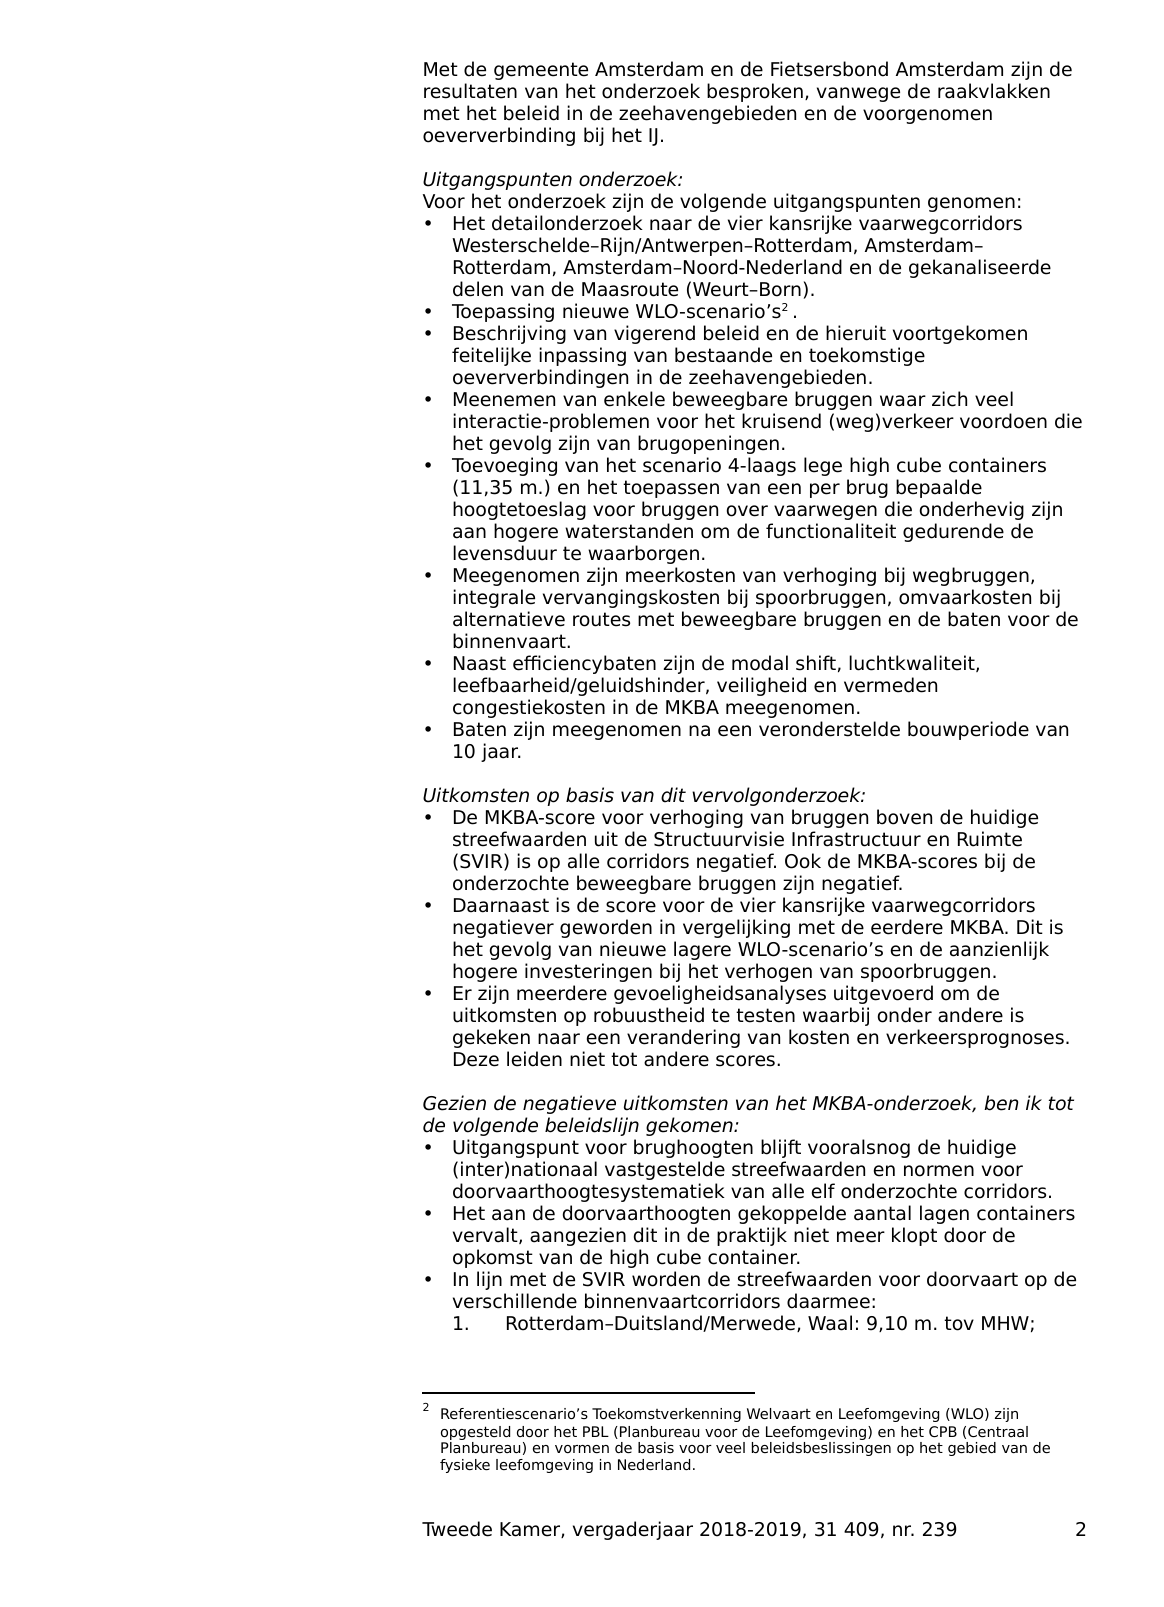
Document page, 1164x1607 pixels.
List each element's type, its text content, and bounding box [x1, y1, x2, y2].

text • Toepassing nieuwe WLO-scenario’s. [422, 301, 1087, 323]
text • Het aan de doorvaarthoogten gekoppelde aantal lagen containers vervalt, aangezien dit in de praktijk niet meer klopt door de opkomst van de high cube container. [422, 1203, 1087, 1268]
subtitle Uitkomsten op basis van dit vervolgonderzoek: [422, 785, 1087, 807]
subtitle Uitgangspunten onderzoek: [422, 169, 1087, 191]
text • Naast efficiencybaten zijn de modal shift, luchtkwaliteit, leefbaarheid/geluidshinder, veiligheid en vermeden congestiekosten in de MKBA meegenomen. [422, 653, 1087, 719]
subtitle Gezien de negatieve uitkomsten van het MKBA-onderzoek, ben ik tot de volgende beleidslijn gekomen: [422, 1093, 1087, 1137]
text • Er zijn meerdere gevoeligheidsanalyses uitgevoerd om de uitkomsten op robuustheid te testen waarbij onder andere is gekeken naar een verandering van kosten en verkeersprognoses. Deze leiden niet tot andere scores. [422, 983, 1087, 1071]
text Voor het onderzoek zijn de volgende uitgangspunten genomen: [422, 191, 1087, 213]
text Met de gemeente Amsterdam en de Fietsersbond Amsterdam zijn de resultaten van het onderzoek besproken, vanwege de raakvlakken met het beleid in de zeehavengebieden en de voorgenomen oeververbinding bij het IJ. [422, 59, 1087, 147]
text • Baten zijn meegenomen na een veronderstelde bouwperiode van 10 jaar. [422, 719, 1087, 763]
text • Toevoeging van het scenario 4-laags lege high cube containers (11,35 m.) en het toepassen van een per brug bepaalde hoogtetoeslag voor bruggen over vaarwegen die onderhevig zijn aan hogere waterstanden om de functionaliteit gedurende de levensduur te waarborgen. [422, 455, 1087, 565]
text • De MKBA-score voor verhoging van bruggen boven de huidige streefwaarden uit de Structuurvisie Infrastructuur en Ruimte (SVIR) is op alle corridors negatief. Ook de MKBA-scores bij de onderzochte beweegbare bruggen zijn negatief. [422, 807, 1087, 895]
text Referentiescenario’s Toekomstverkenning Welvaart en Leefomgeving (WLO) zijn opgesteld door het PBL (Planbureau voor de Leefomgeving) en het CPB (Centraal Planbureau) en vormen de basis voor veel beleidsbeslissingen op het gebied van de fysieke leefomgeving in Nederland. [422, 1402, 1087, 1474]
text • Beschrijving van vigerend beleid en de hieruit voortgekomen feitelijke inpassing van bestaande en toekomstige oeververbindingen in de zeehavengebieden. [422, 323, 1087, 389]
text • Daarnaast is de score voor de vier kansrijke vaarwegcorridors negatiever geworden in vergelijking met de eerdere MKBA. Dit is het gevolg van nieuwe lagere WLO-scenario’s en de aanzienlijk hogere investeringen bij het verhogen van spoorbruggen. [422, 895, 1087, 983]
text • Het detailonderzoek naar de vier kansrijke vaarwegcorridors Westerschelde–Rijn/Antwerpen–Rotterdam, Amsterdam–Rotterdam, Amsterdam–Noord-Nederland en de gekanaliseerde delen van de Maasroute (Weurt–Born). [422, 213, 1087, 301]
text • In lijn met de SVIR worden de streefwaarden voor doorvaart op de verschillende binnenvaartcorridors daarmee: [422, 1268, 1087, 1312]
text • Uitgangspunt voor brughoogten blijft vooralsnog de huidige (inter)nationaal vastgestelde streefwaarden en normen voor doorvaarthoogtesystematiek van alle elf onderzochte corridors. [422, 1137, 1087, 1203]
text 1. Rotterdam–Duitsland/Merwede, Waal: 9,10 m. tov MHW; [452, 1312, 1087, 1334]
text • Meenemen van enkele beweegbare bruggen waar zich veel interactie-problemen voor het kruisend (weg)verkeer voordoen die het gevolg zijn van brugopeningen. [422, 389, 1087, 455]
text • Meegenomen zijn meerkosten van verhoging bij wegbruggen, integrale vervangingskosten bij spoorbruggen, omvaarkosten bij alternatieve routes met beweegbare bruggen en de baten voor de binnenvaart. [422, 565, 1087, 653]
